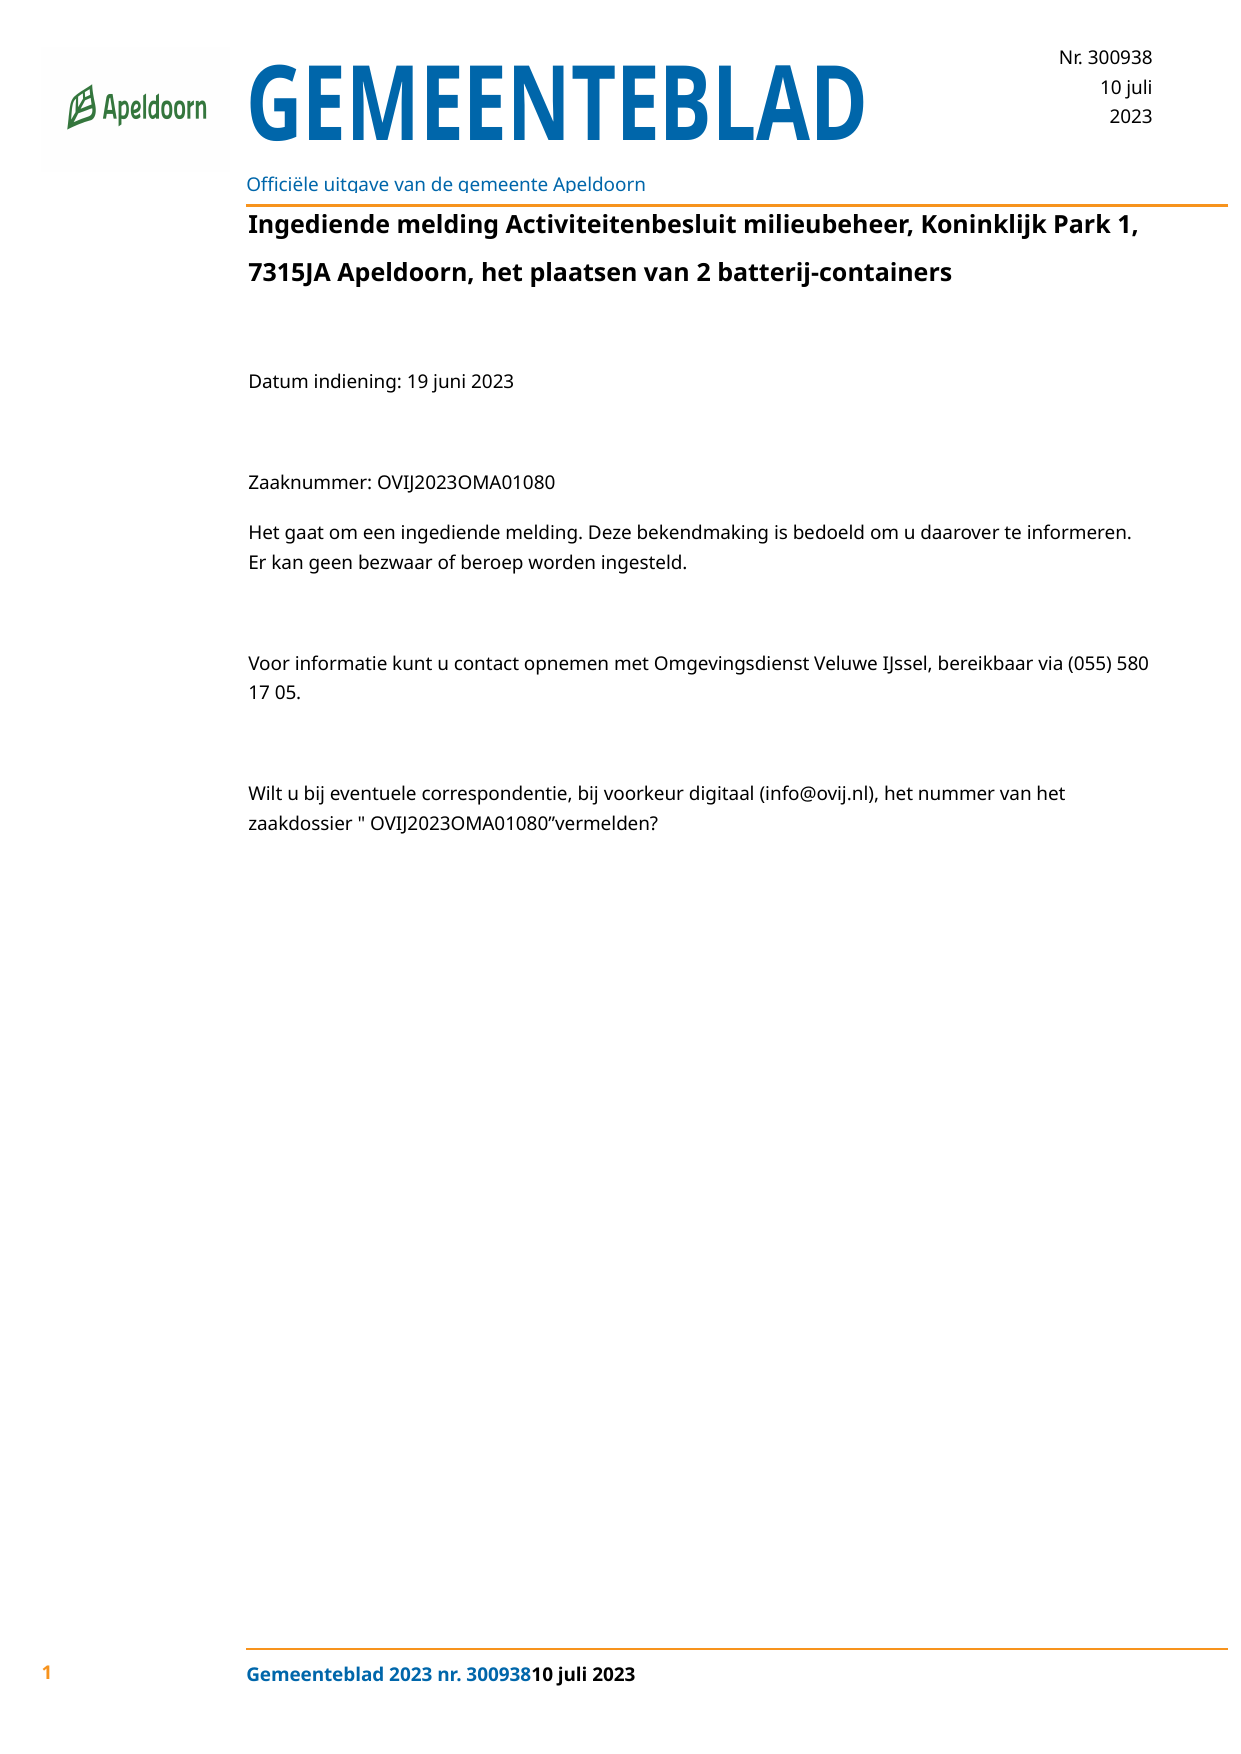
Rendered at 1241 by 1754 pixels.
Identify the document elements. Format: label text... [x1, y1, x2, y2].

text Datum indiening: 19 juni 2023 [248, 368, 1152, 394]
text Ingediende melding Activiteitenbesluit milieubeheer, Koninklijk Park 1, 7315JA Apeldoorn, het plaatsen van 2 batterij-containers [248, 207, 1152, 288]
text Voor informatie kunt u contact opnemen met Omgevingsdienst Veluwe IJssel, bereikbaar via (055) 580 17 05. [248, 650, 1152, 705]
picture [41, 47, 231, 172]
text Het gaat om een ingediende melding. Deze bekendmaking is bedoeld om u daarover te informeren. Er kan geen bezwaar of beroep worden ingesteld. [248, 519, 1152, 575]
text Wilt u bij eventuele correspondentie, bij voorkeur digitaal (info@ovij.nl), het nummer van het zaakdossier " OVIJ2023OMA01080”vermelden? [248, 780, 1152, 836]
text Zaaknummer: OVIJ2023OMA01080 [248, 469, 1152, 495]
